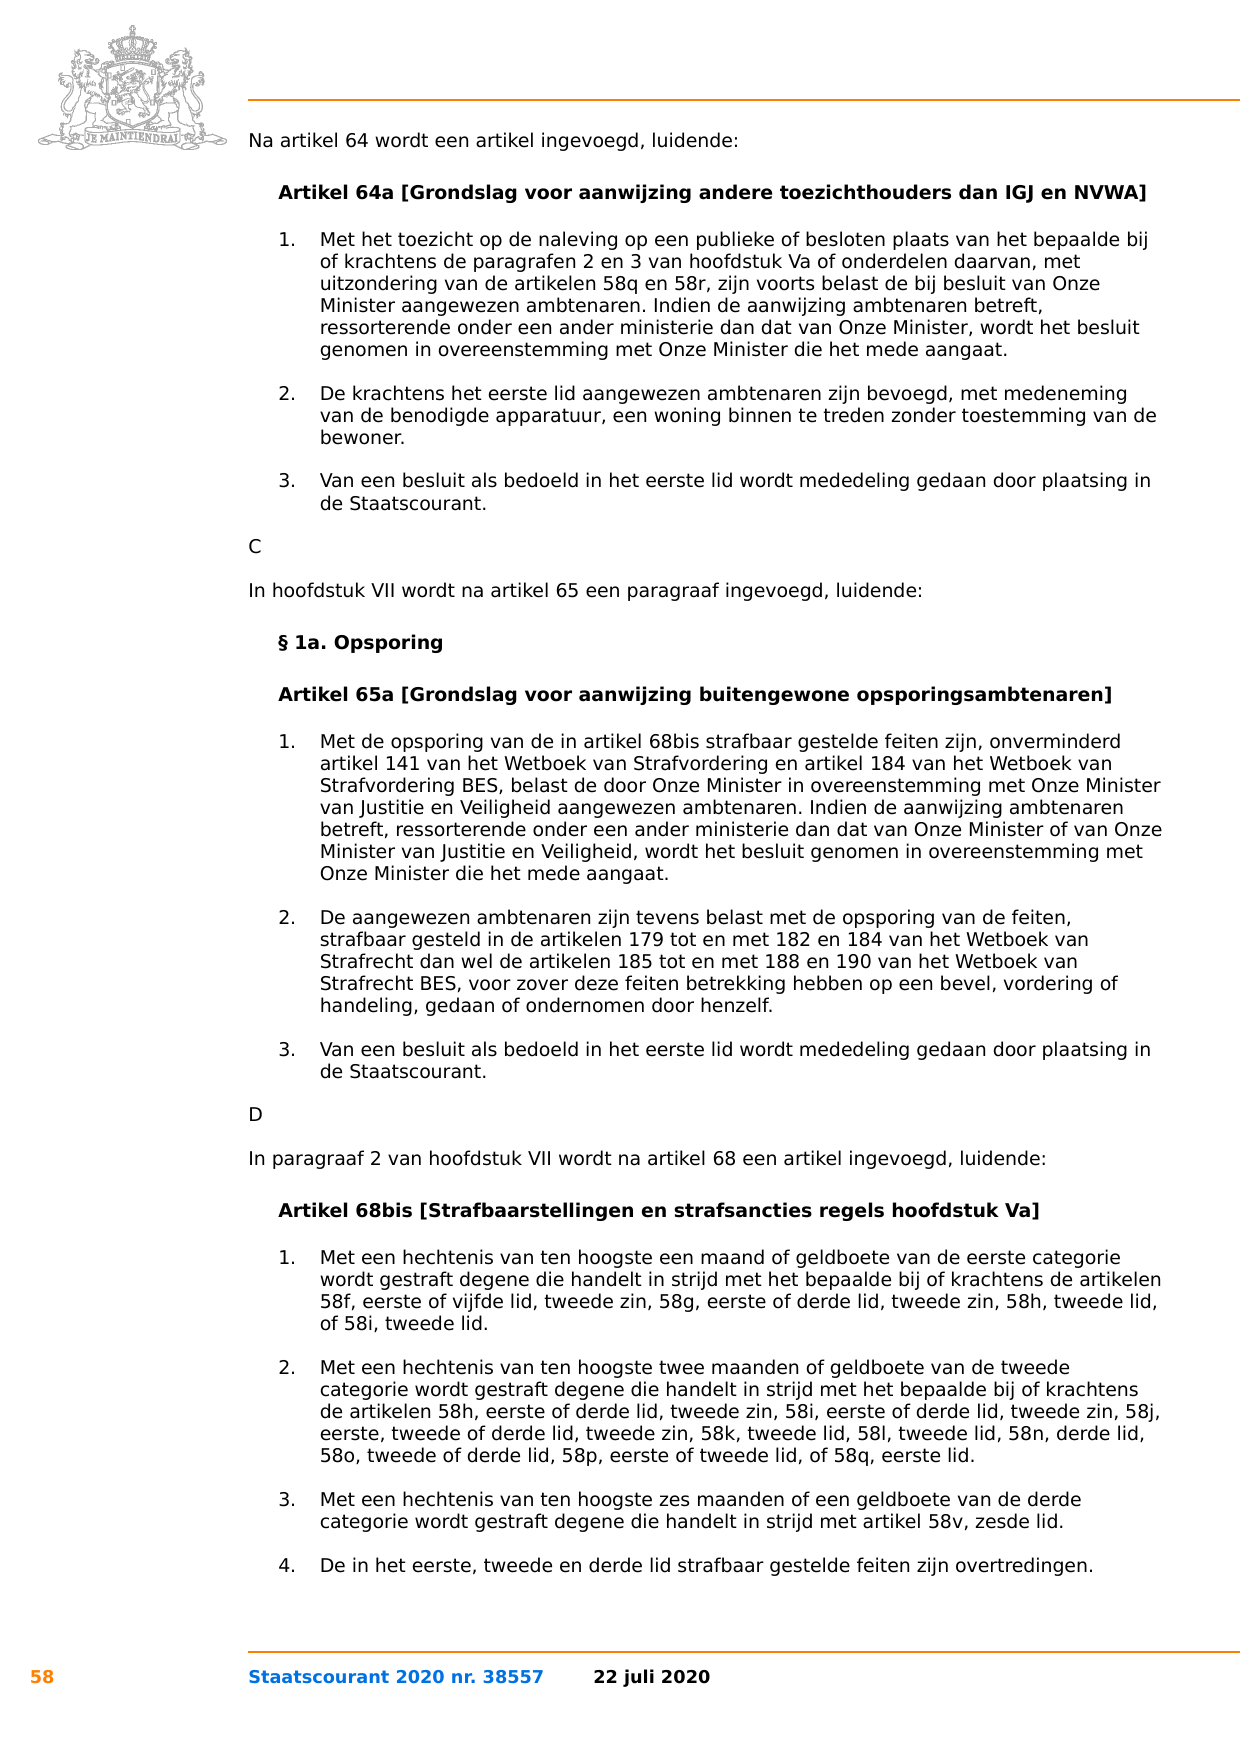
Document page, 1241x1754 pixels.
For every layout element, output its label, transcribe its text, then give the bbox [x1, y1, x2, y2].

subtitle Artikel 64a [Grondslag voor aanwijzing andere toezichthouders dan IGJ en NVWA] [278, 182, 1163, 204]
text Na artikel 64 wordt een artikel ingevoegd, luidende: [248, 130, 1163, 152]
text 3. Met een hechtenis van ten hoogste zes maanden of een geldboete van de derde categorie wordt gestraft degene die handelt in strijd met artikel 58v, zesde lid. [278, 1489, 1163, 1533]
text 1. Met een hechtenis van ten hoogste een maand of geldboete van de eerste categorie wordt gestraft degene die handelt in strijd met het bepaalde bij of krachtens de artikelen 58f, eerste of vijfde lid, tweede zin, 58g, eerste of derde lid, tweede zin, 58h, tweede lid, of 58i, tweede lid. [278, 1247, 1163, 1335]
text 3. Van een besluit als bedoeld in het eerste lid wordt mededeling gedaan door plaatsing in de Staatscourant. [278, 1038, 1163, 1082]
text 2. De aangewezen ambtenaren zijn tevens belast met de opsporing van de feiten, strafbaar gesteld in de artikelen 179 tot en met 182 en 184 van het Wetboek van Strafrecht dan wel de artikelen 185 tot en met 188 en 190 van het Wetboek van Strafrecht BES, voor zover deze feiten betrekking hebben op een bevel, vordering of handeling, gedaan of ondernomen door henzelf. [278, 907, 1163, 1017]
text 4. De in het eerste, tweede en derde lid strafbaar gestelde feiten zijn overtredingen. [278, 1554, 1163, 1577]
text 3. Van een besluit als bedoeld in het eerste lid wordt mededeling gedaan door plaatsing in de Staatscourant. [278, 470, 1163, 514]
text In hoofdstuk VII wordt na artikel 65 een paragraaf ingevoegd, luidende: [248, 580, 1163, 602]
text 1. Met het toezicht op de naleving op een publieke of besloten plaats van het bepaalde bij of krachtens de paragrafen 2 en 3 van hoofdstuk Va of onderdelen daarvan, met uitzondering van de artikelen 58q en 58r, zijn voorts belast de bij besluit van Onze Minister aangewezen ambtenaren. Indien de aanwijzing ambtenaren betreft, ressorterende onder een ander ministerie dan dat van Onze Minister, wordt het besluit genomen in overeenstemming met Onze Minister die het mede aangaat. [278, 229, 1163, 361]
picture [38, 25, 227, 150]
text 2. Met een hechtenis van ten hoogste twee maanden of geldboete van de tweede categorie wordt gestraft degene die handelt in strijd met het bepaalde bij of krachtens de artikelen 58h, eerste of derde lid, tweede zin, 58i, eerste of derde lid, tweede zin, 58j, eerste, tweede of derde lid, tweede zin, 58k, tweede lid, 58l, tweede lid, 58n, derde lid, 58o, tweede of derde lid, 58p, eerste of tweede lid, of 58q, eerste lid. [278, 1357, 1163, 1467]
text D [248, 1104, 1163, 1126]
text 2. De krachtens het eerste lid aangewezen ambtenaren zijn bevoegd, met medeneming van de benodigde apparatuur, een woning binnen te treden zonder toestemming van de bewoner. [278, 383, 1163, 448]
subtitle Artikel 65a [Grondslag voor aanwijzing buitengewone opsporingsambtenaren] [278, 684, 1163, 706]
text C [248, 536, 1163, 558]
text In paragraaf 2 van hoofdstuk VII wordt na artikel 68 een artikel ingevoegd, luidende: [248, 1148, 1163, 1170]
text 1. Met de opsporing van de in artikel 68bis strafbaar gestelde feiten zijn, onverminderd artikel 141 van het Wetboek van Strafvordering en artikel 184 van het Wetboek van Strafvordering BES, belast de door Onze Minister in overeenstemming met Onze Minister van Justitie en Veiligheid aangewezen ambtenaren. Indien de aanwijzing ambtenaren betreft, ressorterende onder een ander ministerie dan dat van Onze Minister of van Onze Minister van Justitie en Veiligheid, wordt het besluit genomen in overeenstemming met Onze Minister die het mede aangaat. [278, 731, 1163, 885]
subtitle Artikel 68bis [Strafbaarstellingen en strafsancties regels hoofdstuk Va] [278, 1200, 1163, 1222]
subtitle § 1a. Opsporing [278, 632, 1163, 654]
